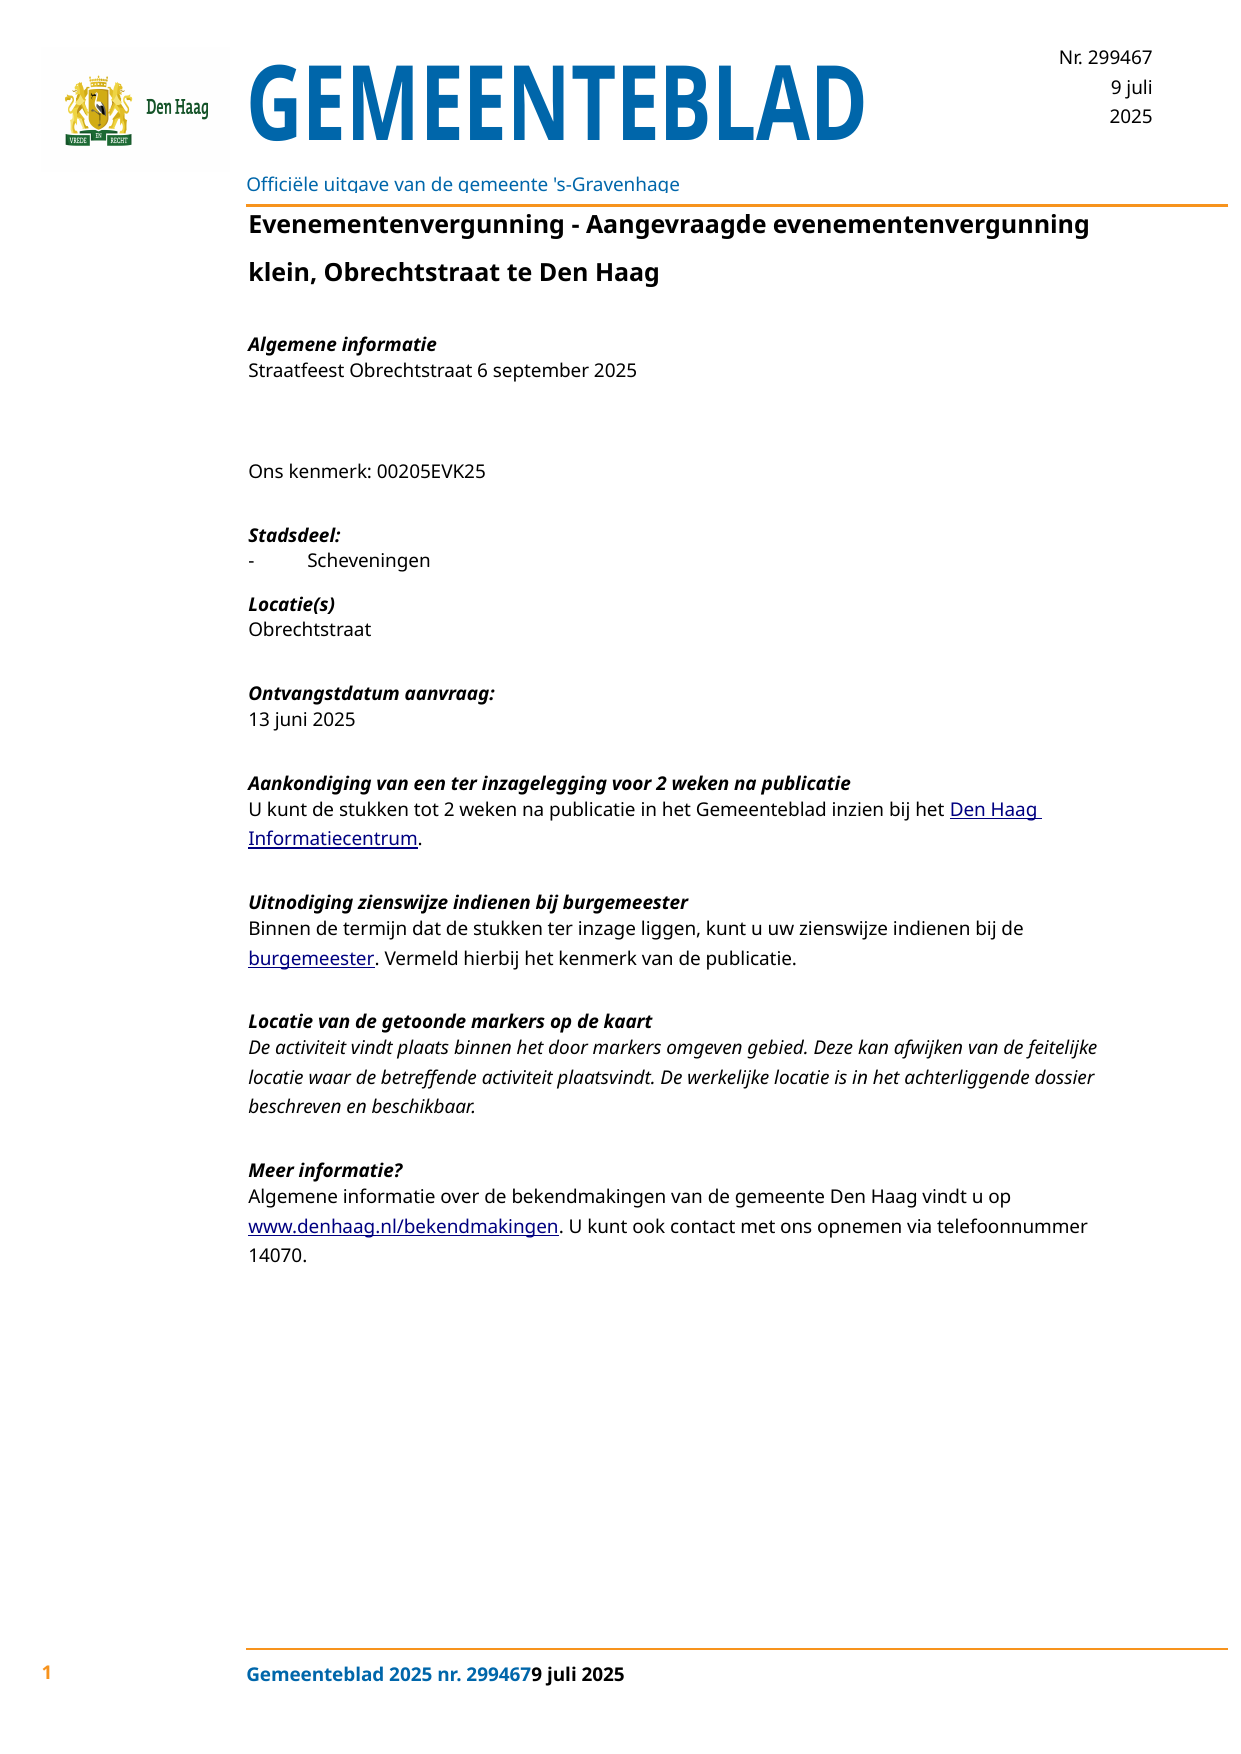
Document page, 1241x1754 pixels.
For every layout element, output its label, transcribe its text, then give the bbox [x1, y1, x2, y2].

text Straatfeest Obrechtstraat 6 september 2025 [248, 357, 1152, 383]
text Binnen de termijn dat de stukken ter inzage liggen, kunt u uw zienswijze indienen bij de burgemeester. Vermeld hierbij het kenmerk van de publicatie. [248, 915, 1152, 971]
text Obrechtstraat [248, 617, 1152, 642]
text Algemene informatie [248, 331, 1152, 357]
text Evenementenvergunning - Aangevraagde evenementenvergunning klein, Obrechtstraat te Den Haag [248, 207, 1152, 288]
text Locatie(s) [248, 591, 1152, 617]
text De activiteit vindt plaats binnen het door markers omgeven gebied. Deze kan afwijken van de feitelijke locatie waar de betreffende activiteit plaatsvindt. De werkelijke locatie is in het achterliggende dossier beschreven en beschikbaar. [248, 1034, 1152, 1119]
list Scheveningen [248, 548, 1152, 573]
text Aankondiging van een ter inzagelegging voor 2 weken na publicatie [248, 770, 1152, 796]
picture [41, 47, 231, 172]
text Stadsdeel: [248, 522, 1152, 548]
text U kunt de stukken tot 2 weken na publicatie in het Gemeenteblad inzien bij het Den Haag Informatiecentrum. [248, 796, 1152, 851]
text Locatie van de getoonde markers op de kaart [248, 1009, 1152, 1034]
text Uitnodiging zienswijze indienen bij burgemeester [248, 889, 1152, 915]
text Ons kenmerk: 00205EVK25 [248, 458, 1152, 484]
text Ontvangstdatum aanvraag: [248, 681, 1152, 706]
text 13 juni 2025 [248, 706, 1152, 732]
text Algemene informatie over de bekendmakingen van de gemeente Den Haag vindt u op www.denhaag.nl/bekendmakingen. U kunt ook contact met ons opnemen via telefoonnummer 14070. [248, 1183, 1152, 1268]
text Meer informatie? [248, 1158, 1152, 1183]
